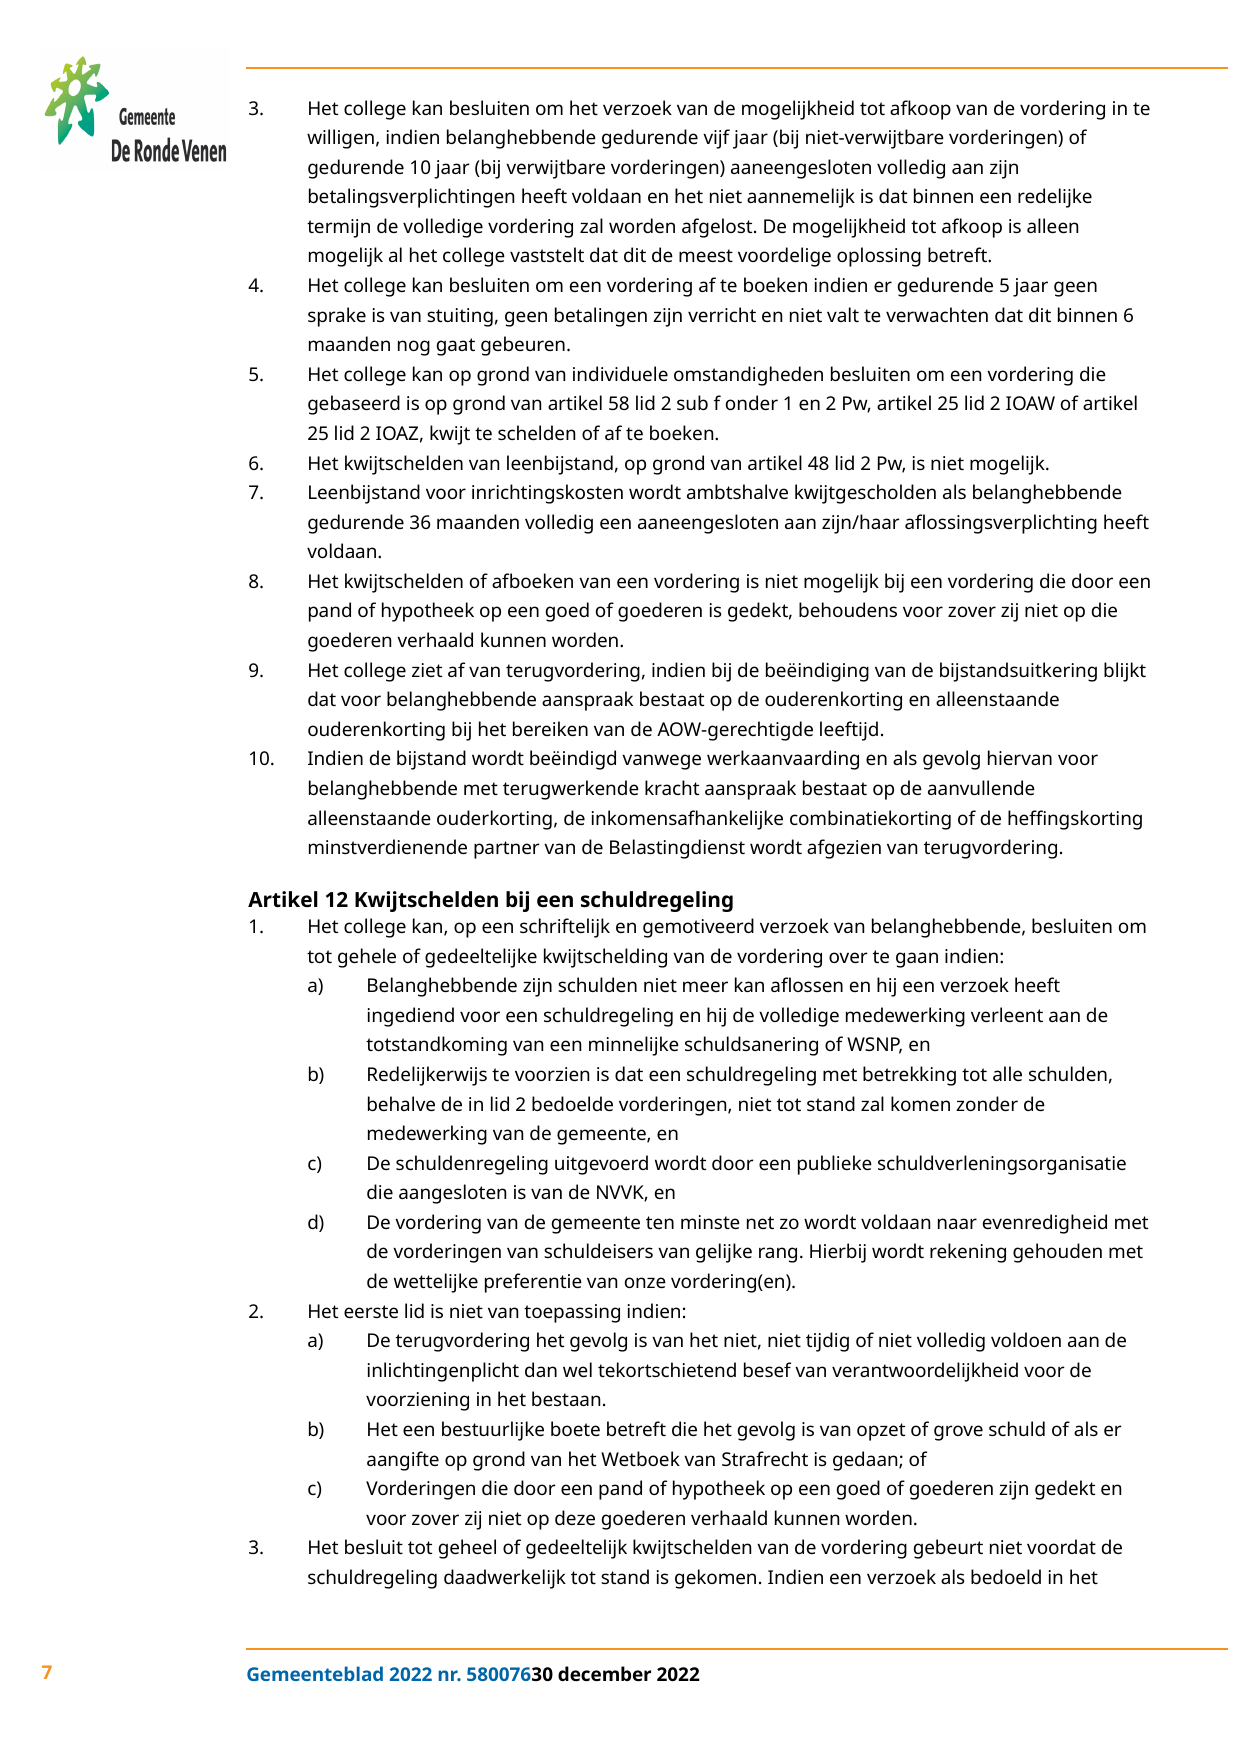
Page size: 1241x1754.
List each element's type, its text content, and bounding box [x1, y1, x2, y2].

text Artikel 12 Kwijtschelden bij een schuldregeling [248, 885, 1152, 913]
list Het college ziet af van terugvordering, indien bij de beëindiging van de bijstandsuitkering blijkt dat voor belanghebbende aanspraak bestaat op de ouderenkorting en alleenstaande ouderenkorting bij het bereiken van de AOW-gerechtigde leeftijd. [248, 657, 1152, 742]
list Vorderingen die door een pand of hypotheek op een goed of goederen zijn gedekt en voor zover zij niet op deze goederen verhaald kunnen worden. [307, 1475, 1152, 1531]
list Het kwijtschelden of afboeken van een vordering is niet mogelijk bij een vordering die door een pand of hypotheek op een goed of goederen is gedekt, behoudens voor zover zij niet op die goederen verhaald kunnen worden. [248, 568, 1152, 653]
picture [41, 47, 231, 172]
list Redelijkerwijs te voorzien is dat een schuldregeling met betrekking tot alle schulden, behalve de in lid 2 bedoelde vorderingen, niet tot stand zal komen zonder de medewerking van de gemeente, en [307, 1061, 1152, 1146]
list Het college kan, op een schriftelijk en gemotiveerd verzoek van belanghebbende, besluiten om tot gehele of gedeeltelijke kwijtschelding van de vordering over te gaan indien: [248, 913, 1152, 968]
list Het een bestuurlijke boete betreft die het gevolg is van opzet of grove schuld of als er aangifte op grond van het Wetboek van Strafrecht is gedaan; of [307, 1416, 1152, 1471]
list De terugvordering het gevolg is van het niet, niet tijdig of niet volledig voldoen aan de inlichtingenplicht dan wel tekortschietend besef van verantwoordelijkheid voor de voorziening in het bestaan. [307, 1327, 1152, 1412]
list Het college kan besluiten om het verzoek van de mogelijkheid tot afkoop van de vordering in te willigen, indien belanghebbende gedurende vijf jaar (bij niet-verwijtbare vorderingen) of gedurende 10 jaar (bij verwijtbare vorderingen) aaneengesloten volledig aan zijn betalingsverplichtingen heeft voldaan en het niet aannemelijk is dat binnen een redelijke termijn de volledige vordering zal worden afgelost. De mogelijkheid tot afkoop is alleen mogelijk al het college vaststelt dat dit de meest voordelige oplossing betreft. [248, 95, 1152, 268]
list Leenbijstand voor inrichtingskosten wordt ambtshalve kwijtgescholden als belanghebbende gedurende 36 maanden volledig een aaneengesloten aan zijn/haar aflossingsverplichting heeft voldaan. [248, 479, 1152, 564]
list Het college kan besluiten om een vordering af te boeken indien er gedurende 5 jaar geen sprake is van stuiting, geen betalingen zijn verricht en niet valt te verwachten dat dit binnen 6 maanden nog gaat gebeuren. [248, 272, 1152, 357]
list Indien de bijstand wordt beëindigd vanwege werkaanvaarding en als gevolg hiervan voor belanghebbende met terugwerkende kracht aanspraak bestaat op de aanvullende alleenstaande ouderkorting, de inkomensafhankelijke combinatiekorting of de heffingskorting minstverdienende partner van de Belastingdienst wordt afgezien van terugvordering. [248, 746, 1152, 860]
list De schuldenregeling uitgevoerd wordt door een publieke schuldverleningsorganisatie die aangesloten is van de NVVK, en [307, 1150, 1152, 1205]
list Het besluit tot geheel of gedeeltelijk kwijtschelden van de vordering gebeurt niet voordat de schuldregeling daadwerkelijk tot stand is gekomen. Indien een verzoek als bedoeld in het [248, 1534, 1152, 1590]
list De vordering van de gemeente ten minste net zo wordt voldaan naar evenredigheid met de vorderingen van schuldeisers van gelijke rang. Hierbij wordt rekening gehouden met de wettelijke preferentie van onze vordering(en). [307, 1209, 1152, 1294]
list Het kwijtschelden van leenbijstand, op grond van artikel 48 lid 2 Pw, is niet mogelijk. [248, 450, 1152, 476]
list Het college kan op grond van individuele omstandigheden besluiten om een vordering die gebaseerd is op grond van artikel 58 lid 2 sub f onder 1 en 2 Pw, artikel 25 lid 2 IOAW of artikel 25 lid 2 IOAZ, kwijt te schelden of af te boeken. [248, 361, 1152, 446]
list Het eerste lid is niet van toepassing indien: [248, 1298, 1152, 1323]
list Belanghebbende zijn schulden niet meer kan aflossen en hij een verzoek heeft ingediend voor een schuldregeling en hij de volledige medewerking verleent aan de totstandkoming van een minnelijke schuldsanering of WSNP, en [307, 972, 1152, 1057]
